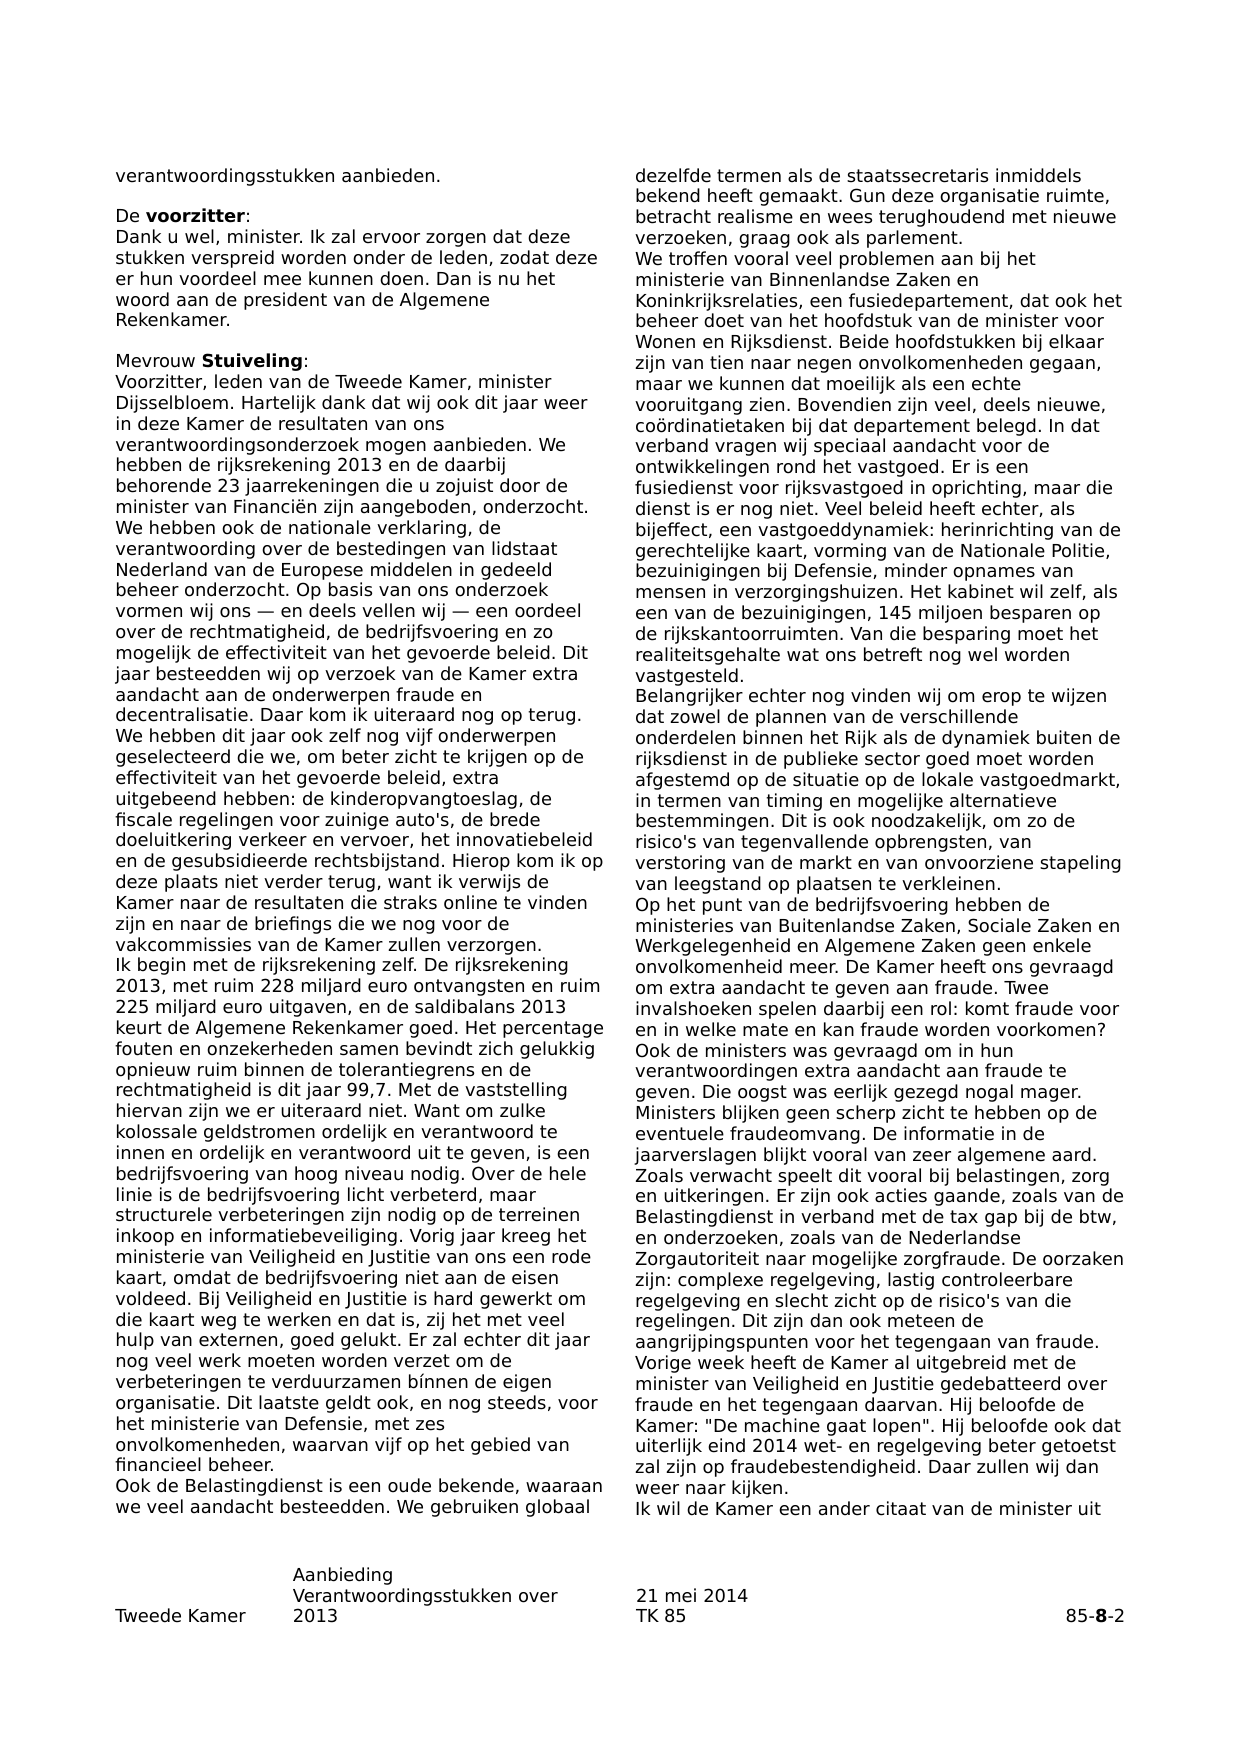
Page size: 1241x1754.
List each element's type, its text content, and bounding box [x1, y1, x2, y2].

text Belangrijker echter nog vinden wij om erop te wijzen dat zowel de plannen van de verschillende onderdelen binnen het Rijk als de dynamiek buiten de rijksdienst in de publieke sector goed moet worden afgestemd op de situatie op de lokale vastgoedmarkt, in termen van timing en mogelijke alternatieve bestemmingen. Dit is ook noodzakelijk, om zo de risico's van tegenvallende opbrengsten, van verstoring van de markt en van onvoorziene stapeling van leegstand op plaatsen te verkleinen. [635, 686, 1125, 894]
text De voorzitter: [115, 206, 605, 227]
text dezelfde termen als de staatssecretaris inmiddels bekend heeft gemaakt. Gun deze organisatie ruimte, betracht realisme en wees terughoudend met nieuwe verzoeken, graag ook als parlement. [635, 165, 1125, 249]
text Dank u wel, minister. Ik zal ervoor zorgen dat deze stukken verspreid worden onder de leden, zodat deze er hun voordeel mee kunnen doen. Dan is nu het woord aan de president van de Algemene Rekenkamer. [115, 227, 605, 331]
text Mevrouw Stuiveling: [115, 351, 605, 372]
text We hebben dit jaar ook zelf nog vijf onderwerpen geselecteerd die we, om beter zicht te krijgen op de effectiviteit van het gevoerde beleid, extra uitgebeend hebben: de kinderopvangtoeslag, de fiscale regelingen voor zuinige auto's, de brede doeluitkering verkeer en vervoer, het innovatiebeleid en de gesubsidieerde rechtsbijstand. Hierop kom ik op deze plaats niet verder terug, want ik verwijs de Kamer naar de resultaten die straks online te vinden zijn en naar de briefings die we nog voor de vakcommissies van de Kamer zullen verzorgen. [115, 726, 605, 955]
text Ik wil de Kamer een ander citaat van de minister uit [635, 1499, 1125, 1519]
text Ik begin met de rijksrekening zelf. De rijksrekening 2013, met ruim 228 miljard euro ontvangsten en ruim 225 miljard euro uitgaven, en de saldibalans 2013 keurt de Algemene Rekenkamer goed. Het percentage fouten en onzekerheden samen bevindt zich gelukkig opnieuw ruim binnen de tolerantiegrens en de rechtmatigheid is dit jaar 99,7. Met de vaststelling hiervan zijn we er uiteraard niet. Want om zulke kolossale geldstromen ordelijk en verantwoord te innen en ordelijk en verantwoord uit te geven, is een bedrijfsvoering van hoog niveau nodig. Over de hele linie is de bedrijfsvoering licht verbeterd, maar structurele verbeteringen zijn nodig op de terreinen inkoop en informatiebeveiliging. Vorig jaar kreeg het ministerie van Veiligheid en Justitie van ons een rode kaart, omdat de bedrijfsvoering niet aan de eisen voldeed. Bij Veiligheid en Justitie is hard gewerkt om die kaart weg te werken en dat is, zij het met veel hulp van externen, goed gelukt. Er zal echter dit jaar nog veel werk moeten worden verzet om de verbeteringen te verduurzamen bínnen de eigen organisatie. Dit laatste geldt ook, en nog steeds, voor het ministerie van Defensie, met zes onvolkomenheden, waarvan vijf op het gebied van financieel beheer. [115, 955, 605, 1476]
text Voorzitter, leden van de Tweede Kamer, minister Dijsselbloem. Hartelijk dank dat wij ook dit jaar weer in deze Kamer de resultaten van ons verantwoordingsonderzoek mogen aanbieden. We hebben de rijksrekening 2013 en de daarbij behorende 23 jaarrekeningen die u zojuist door de minister van Financiën zijn aangeboden, onderzocht. We hebben ook de nationale verklaring, de verantwoording over de bestedingen van lidstaat Nederland van de Europese middelen in gedeeld beheer onderzocht. Op basis van ons onderzoek vormen wij ons — en deels vellen wij — een oordeel over de rechtmatigheid, de bedrijfsvoering en zo mogelijk de effectiviteit van het gevoerde beleid. Dit jaar besteedden wij op verzoek van de Kamer extra aandacht aan de onderwerpen fraude en decentralisatie. Daar kom ik uiteraard nog op terug. [115, 372, 605, 726]
text We troffen vooral veel problemen aan bij het ministerie van Binnenlandse Zaken en Koninkrijksrelaties, een fusiedepartement, dat ook het beheer doet van het hoofdstuk van de minister voor Wonen en Rijksdienst. Beide hoofdstukken bij elkaar zijn van tien naar negen onvolkomenheden gegaan, maar we kunnen dat moeilijk als een echte vooruitgang zien. Bovendien zijn veel, deels nieuwe, coördinatietaken bij dat departement belegd. In dat verband vragen wij speciaal aandacht voor de ontwikkelingen rond het vastgoed. Er is een fusiedienst voor rijksvastgoed in oprichting, maar die dienst is er nog niet. Veel beleid heeft echter, als bijeffect, een vastgoeddynamiek: herinrichting van de gerechtelijke kaart, vorming van de Nationale Politie, bezuinigingen bij Defensie, minder opnames van mensen in verzorgingshuizen. Het kabinet wil zelf, als een van de bezuinigingen, 145 miljoen besparen op de rijkskantoorruimten. Van die besparing moet het realiteitsgehalte wat ons betreft nog wel worden vastgesteld. [635, 249, 1125, 686]
text Ook de Belastingdienst is een oude bekende, waaraan we veel aandacht besteedden. We gebruiken globaal [115, 1476, 605, 1518]
text verantwoordingsstukken aanbieden. [115, 165, 605, 186]
text Op het punt van de bedrijfsvoering hebben de ministeries van Buitenlandse Zaken, Sociale Zaken en Werkgelegenheid en Algemene Zaken geen enkele onvolkomenheid meer. De Kamer heeft ons gevraagd om extra aandacht te geven aan fraude. Twee invalshoeken spelen daarbij een rol: komt fraude voor en in welke mate en kan fraude worden voorkomen? Ook de ministers was gevraagd om in hun verantwoordingen extra aandacht aan fraude te geven. Die oogst was eerlijk gezegd nogal mager. Ministers blijken geen scherp zicht te hebben op de eventuele fraudeomvang. De informatie in de jaarverslagen blijkt vooral van zeer algemene aard. Zoals verwacht speelt dit vooral bij belastingen, zorg en uitkeringen. Er zijn ook acties gaande, zoals van de Belastingdienst in verband met de tax gap bij de btw, en onderzoeken, zoals van de Nederlandse Zorgautoriteit naar mogelijke zorgfraude. De oorzaken zijn: complexe regelgeving, lastig controleerbare regelgeving en slecht zicht op de risico's van die regelingen. Dit zijn dan ook meteen de aangrijpingspunten voor het tegengaan van fraude. Vorige week heeft de Kamer al uitgebreid met de minister van Veiligheid en Justitie gedebatteerd over fraude en het tegengaan daarvan. Hij beloofde de Kamer: "De machine gaat lopen". Hij beloofde ook dat uiterlijk eind 2014 wet- en regelgeving beter getoetst zal zijn op fraudebestendigheid. Daar zullen wij dan weer naar kijken. [635, 894, 1125, 1499]
